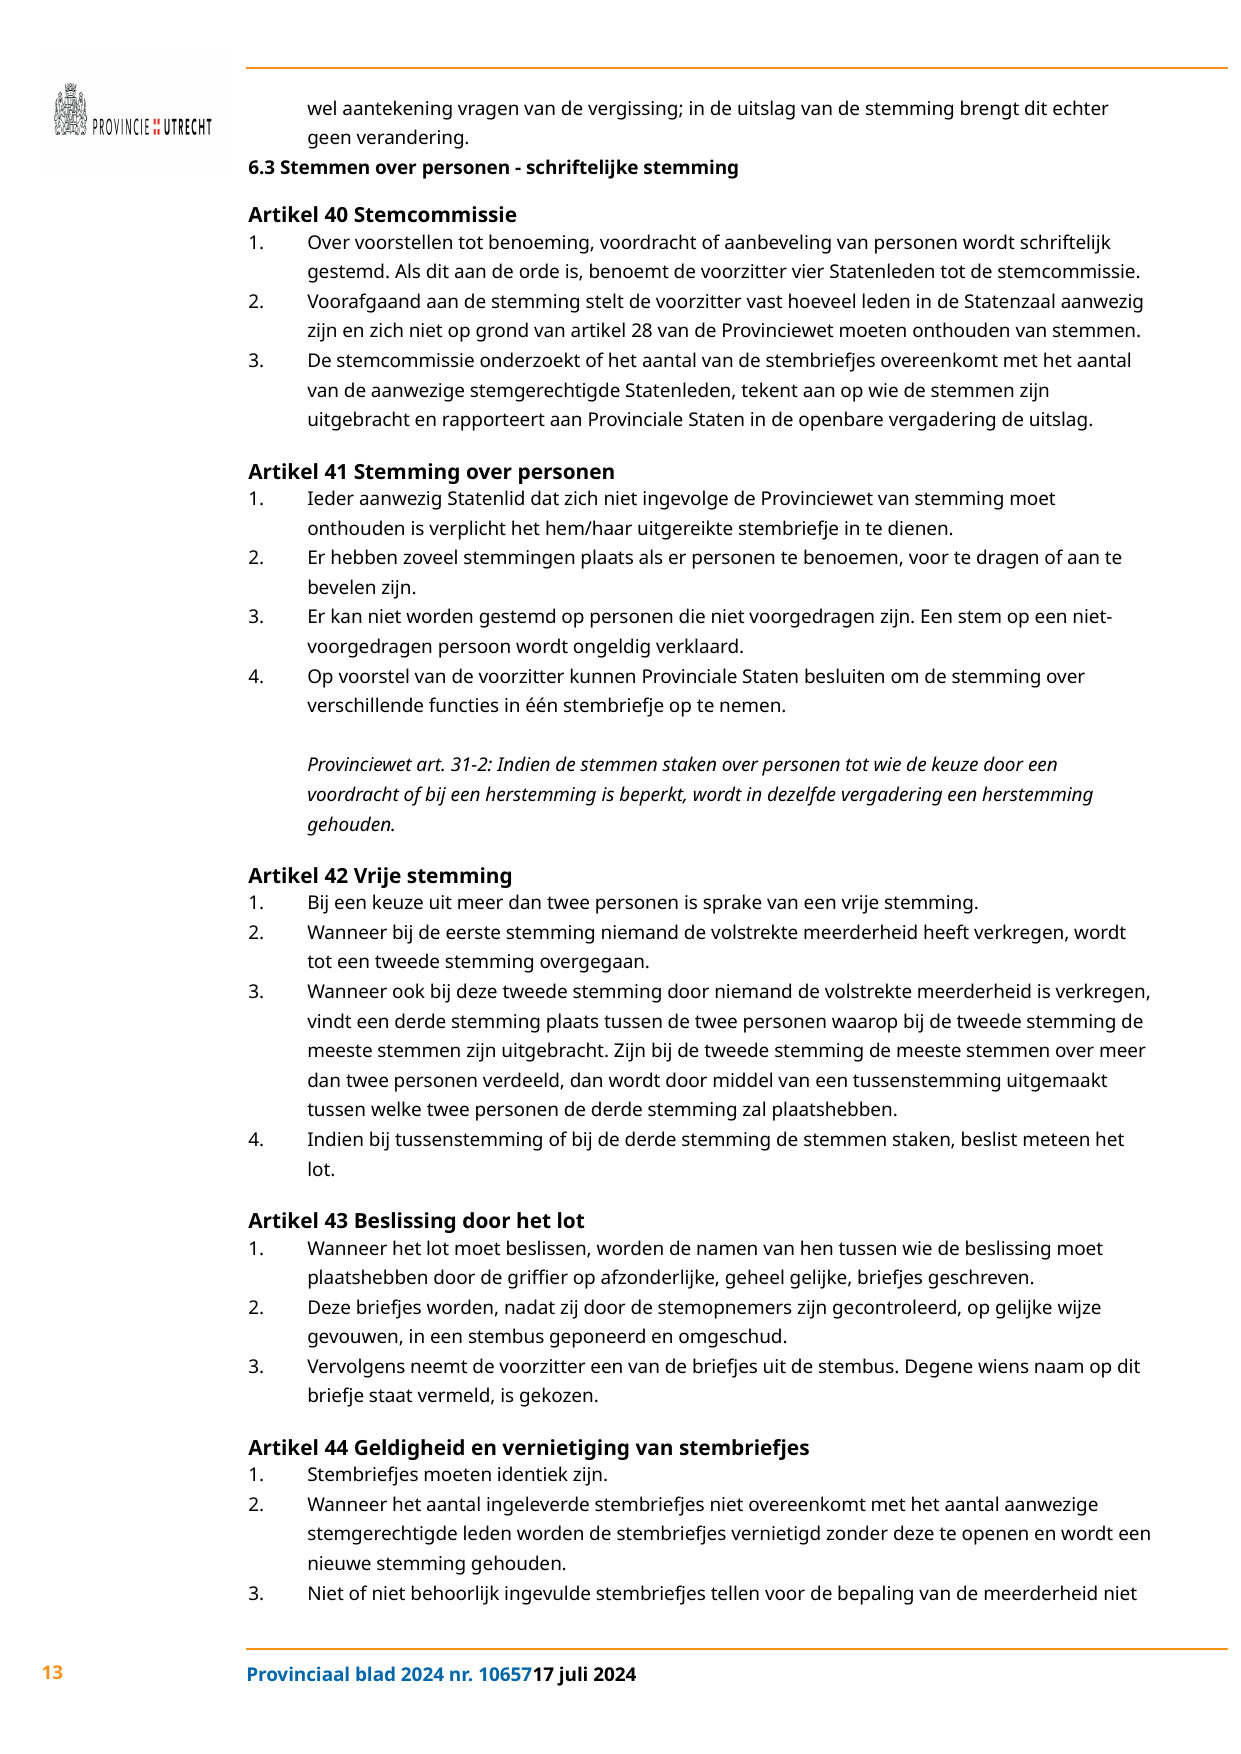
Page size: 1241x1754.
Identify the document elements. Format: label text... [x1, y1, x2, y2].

list Wanneer het aantal ingeleverde stembriefjes niet overeenkomt met het aantal aanwezige stemgerechtigde leden worden de stembriefjes vernietigd zonder deze te openen en wordt een nieuwe stemming gehouden. [248, 1491, 1152, 1576]
list Voorafgaand aan de stemming stelt de voorzitter vast hoeveel leden in de Statenzaal aanwezig zijn en zich niet op grond van artikel 28 van de Provinciewet moeten onthouden van stemmen. [248, 288, 1152, 343]
list Stembriefjes moeten identiek zijn. [248, 1461, 1152, 1487]
list Wanneer het lot moet beslissen, worden de namen van hen tussen wie de beslissing moet plaatshebben door de griffier op afzonderlijke, geheel gelijke, briefjes geschreven. [248, 1235, 1152, 1290]
list Provinciewet art. 31-2: Indien de stemmen staken over personen tot wie de keuze door een voordracht of bij een herstemming is beperkt, wordt in dezelfde vergadering een herstemming gehouden. [248, 752, 1152, 836]
text Artikel 43 Beslissing door het lot [248, 1206, 1152, 1235]
list Over voorstellen tot benoeming, voordracht of aanbeveling van personen wordt schriftelijk gestemd. Als dit aan de orde is, benoemt de voorzitter vier Statenleden tot de stemcommissie. [248, 229, 1152, 284]
text Artikel 40 Stemcommissie [248, 201, 1152, 229]
text Artikel 44 Geldigheid en vernietiging van stembriefjes [248, 1433, 1152, 1461]
text 6.3 Stemmen over personen - schriftelijke stemming [248, 154, 1152, 180]
list Indien bij tussenstemming of bij de derde stemming de stemmen staken, beslist meteen het lot. [248, 1126, 1152, 1182]
list wel aantekening vragen van de vergissing; in de uitslag van de stemming brengt dit echter geen verandering. [248, 95, 1152, 150]
list Er kan niet worden gestemd op personen die niet voorgedragen zijn. Een stem op een niet-voorgedragen persoon wordt ongeldig verklaard. [248, 604, 1152, 659]
list Vervolgens neemt de voorzitter een van de briefjes uit de stembus. Degene wiens naam op dit briefje staat vermeld, is gekozen. [248, 1353, 1152, 1408]
text Artikel 41 Stemming over personen [248, 457, 1152, 485]
list Wanneer ook bij deze tweede stemming door niemand de volstrekte meerderheid is verkregen, vindt een derde stemming plaats tussen de twee personen waarop bij de tweede stemming de meeste stemmen zijn uitgebracht. Zijn bij de tweede stemming de meeste stemmen over meer dan twee personen verdeeld, dan wordt door middel van een tussenstemming uitgemaakt tussen welke twee personen de derde stemming zal plaatshebben. [248, 978, 1152, 1122]
picture [41, 47, 231, 172]
list Wanneer bij de eerste stemming niemand de volstrekte meerderheid heeft verkregen, wordt tot een tweede stemming overgegaan. [248, 919, 1152, 974]
list Bij een keuze uit meer dan twee personen is sprake van een vrije stemming. [248, 889, 1152, 915]
list Op voorstel van de voorzitter kunnen Provinciale Staten besluiten om de stemming over verschillende functies in één stembriefje op te nemen. [248, 663, 1152, 718]
list Deze briefjes worden, nadat zij door de stemopnemers zijn gecontroleerd, op gelijke wijze gevouwen, in een stembus geponeerd en omgeschud. [248, 1294, 1152, 1349]
list Niet of niet behoorlijk ingevulde stembriefjes tellen voor de bepaling van de meerderheid niet [248, 1580, 1152, 1606]
list De stemcommissie onderzoekt of het aantal van de stembriefjes overeenkomt met het aantal van de aanwezige stemgerechtigde Statenleden, tekent aan op wie de stemmen zijn uitgebracht en rapporteert aan Provinciale Staten in de openbare vergadering de uitslag. [248, 347, 1152, 432]
text Artikel 42 Vrije stemming [248, 861, 1152, 889]
list Er hebben zoveel stemmingen plaats als er personen te benoemen, voor te dragen of aan te bevelen zijn. [248, 544, 1152, 600]
list Ieder aanwezig Statenlid dat zich niet ingevolge de Provinciewet van stemming moet onthouden is verplicht het hem/haar uitgereikte stembriefje in te dienen. [248, 485, 1152, 541]
